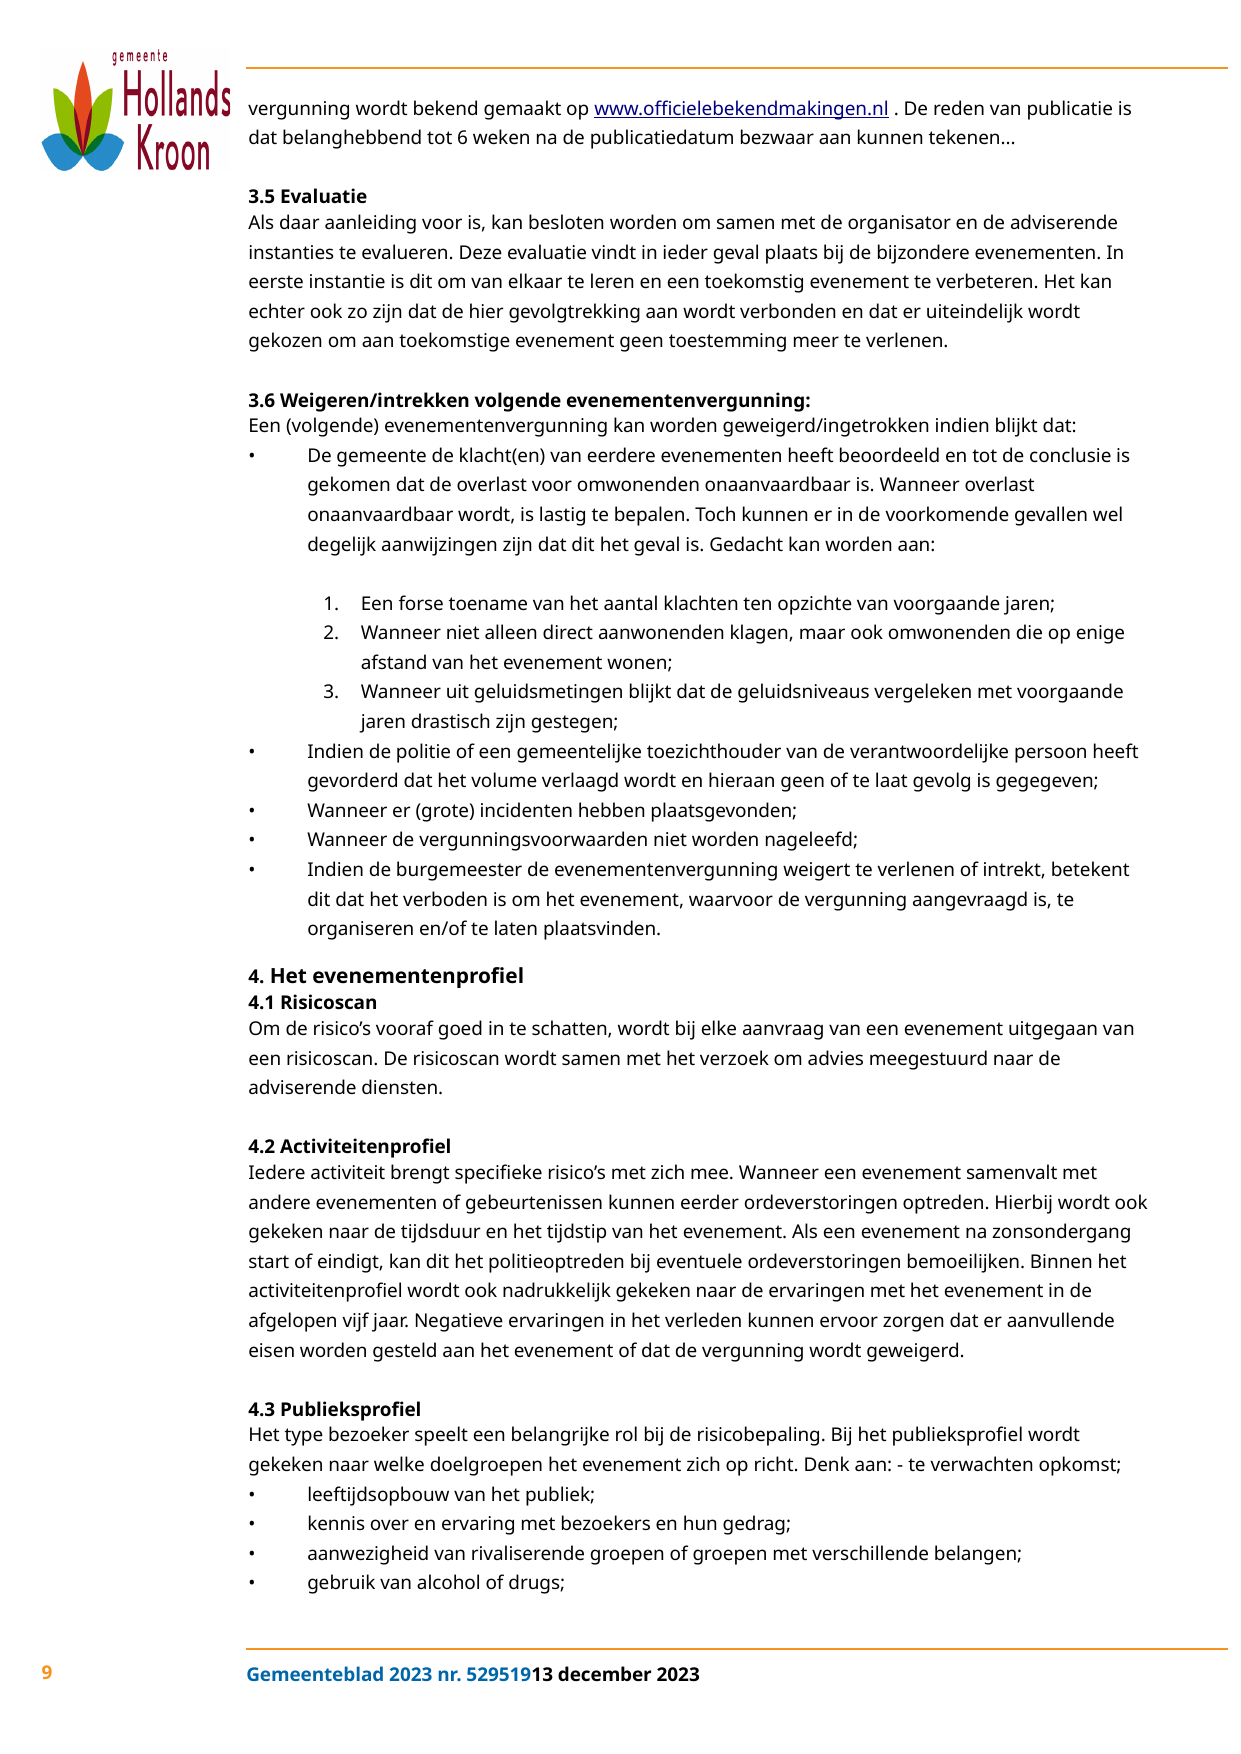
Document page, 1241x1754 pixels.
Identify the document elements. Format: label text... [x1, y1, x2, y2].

text 4.3 Publieksprofiel [248, 1396, 1152, 1422]
text 3.6 Weigeren/intrekken volgende evenementenvergunning: [248, 387, 1152, 412]
list Wanneer niet alleen direct aanwonenden klagen, maar ook omwonenden die op enige afstand van het evenement wonen; [323, 619, 1152, 675]
text Het type bezoeker speelt een belangrijke rol bij de risicobepaling. Bij het publieksprofiel wordt gekeken naar welke doelgroepen het evenement zich op richt. Denk aan: - te verwachten opkomst; [248, 1422, 1152, 1477]
picture [41, 47, 231, 172]
list Wanneer uit geluidsmetingen blijkt dat de geluidsniveaus vergeleken met voorgaande jaren drastisch zijn gestegen; [323, 679, 1152, 734]
list Wanneer er (grote) incidenten hebben plaatsgevonden; [248, 797, 1152, 823]
list gebruik van alcohol of drugs; [248, 1569, 1152, 1595]
list aanwezigheid van rivaliserende groepen of groepen met verschillende belangen; [248, 1540, 1152, 1566]
text vergunning wordt bekend gemaakt op www.officielebekendmakingen.nl . De reden van publicatie is dat belanghebbend tot 6 weken na de publicatiedatum bezwaar aan kunnen tekenen... [248, 95, 1152, 150]
list Indien de politie of een gemeentelijke toezichthouder van de verantwoordelijke persoon heeft gevorderd dat het volume verlaagd wordt en hieraan geen of te laat gevolg is gegegeven; [248, 738, 1152, 793]
text Om de risico’s vooraf goed in te schatten, wordt bij elke aanvraag van een evenement uitgegaan van een risicoscan. De risicoscan wordt samen met het verzoek om advies meegestuurd naar de adviserende diensten. [248, 1015, 1152, 1100]
text 4.1 Risicoscan [248, 989, 1152, 1015]
text 4. Het evenementenprofiel [248, 961, 1152, 989]
text Iedere activiteit brengt specifieke risico’s met zich mee. Wanneer een evenement samenvalt met andere evenementen of gebeurtenissen kunnen eerder ordeverstoringen optreden. Hierbij wordt ook gekeken naar de tijdsduur en het tijdstip van het evenement. Als een evenement na zonsondergang start of eindigt, kan dit het politieoptreden bij eventuele ordeverstoringen bemoeilijken. Binnen het activiteitenprofiel wordt ook nadrukkelijk gekeken naar de ervaringen met het evenement in de afgelopen vijf jaar. Negatieve ervaringen in het verleden kunnen ervoor zorgen dat er aanvullende eisen worden gesteld aan het evenement of dat de vergunning wordt geweigerd. [248, 1159, 1152, 1362]
text 3.5 Evaluatie [248, 183, 1152, 209]
text Een (volgende) evenementenvergunning kan worden geweigerd/ingetrokken indien blijkt dat: [248, 412, 1152, 438]
list De gemeente de klacht(en) van eerdere evenementen heeft beoordeeld en tot de conclusie is gekomen dat de overlast voor omwonenden onaanvaardbaar is. Wanneer overlast onaanvaardbaar wordt, is lastig te bepalen. Toch kunnen er in de voorkomende gevallen wel degelijk aanwijzingen zijn dat dit het geval is. Gedacht kan worden aan: [248, 442, 1152, 557]
text Als daar aanleiding voor is, kan besloten worden om samen met de organisator en de adviserende instanties te evalueren. Deze evaluatie vindt in ieder geval plaats bij de bijzondere evenementen. In eerste instantie is dit om van elkaar te leren en een toekomstig evenement te verbeteren. Het kan echter ook zo zijn dat de hier gevolgtrekking aan wordt verbonden en dat er uiteindelijk wordt gekozen om aan toekomstige evenement geen toestemming meer te verlenen. [248, 209, 1152, 353]
list leeftijdsopbouw van het publiek; [248, 1481, 1152, 1507]
list Wanneer de vergunningsvoorwaarden niet worden nageleefd; [248, 827, 1152, 852]
list Een forse toename van het aantal klachten ten opzichte van voorgaande jaren; [323, 590, 1152, 616]
list Indien de burgemeester de evenementenvergunning weigert te verlenen of intrekt, betekent dit dat het verboden is om het evenement, waarvoor de vergunning aangevraagd is, te organiseren en/of te laten plaatsvinden. [248, 856, 1152, 941]
list kennis over en ervaring met bezoekers en hun gedrag; [248, 1510, 1152, 1536]
text 4.2 Activiteitenprofiel [248, 1133, 1152, 1159]
